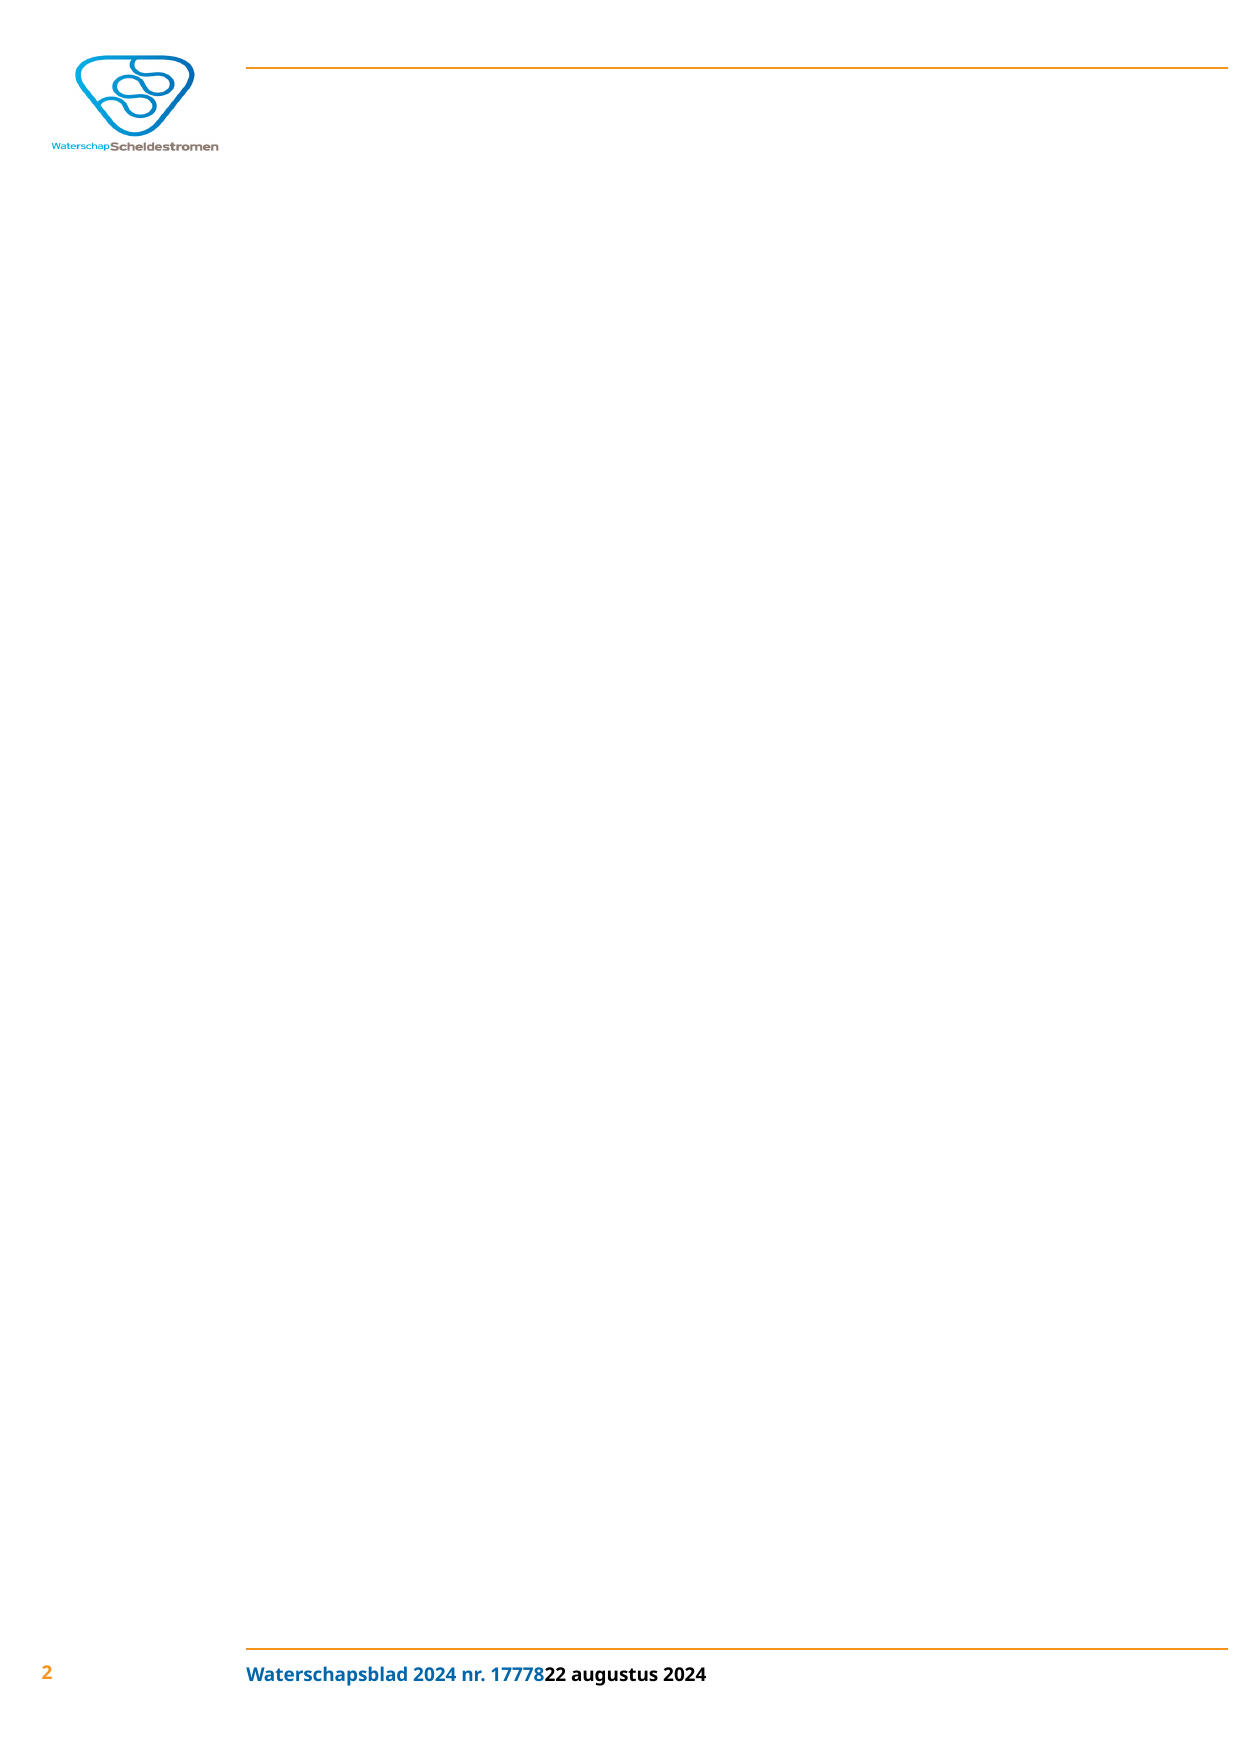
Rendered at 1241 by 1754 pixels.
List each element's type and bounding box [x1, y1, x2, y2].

picture [41, 47, 231, 172]
